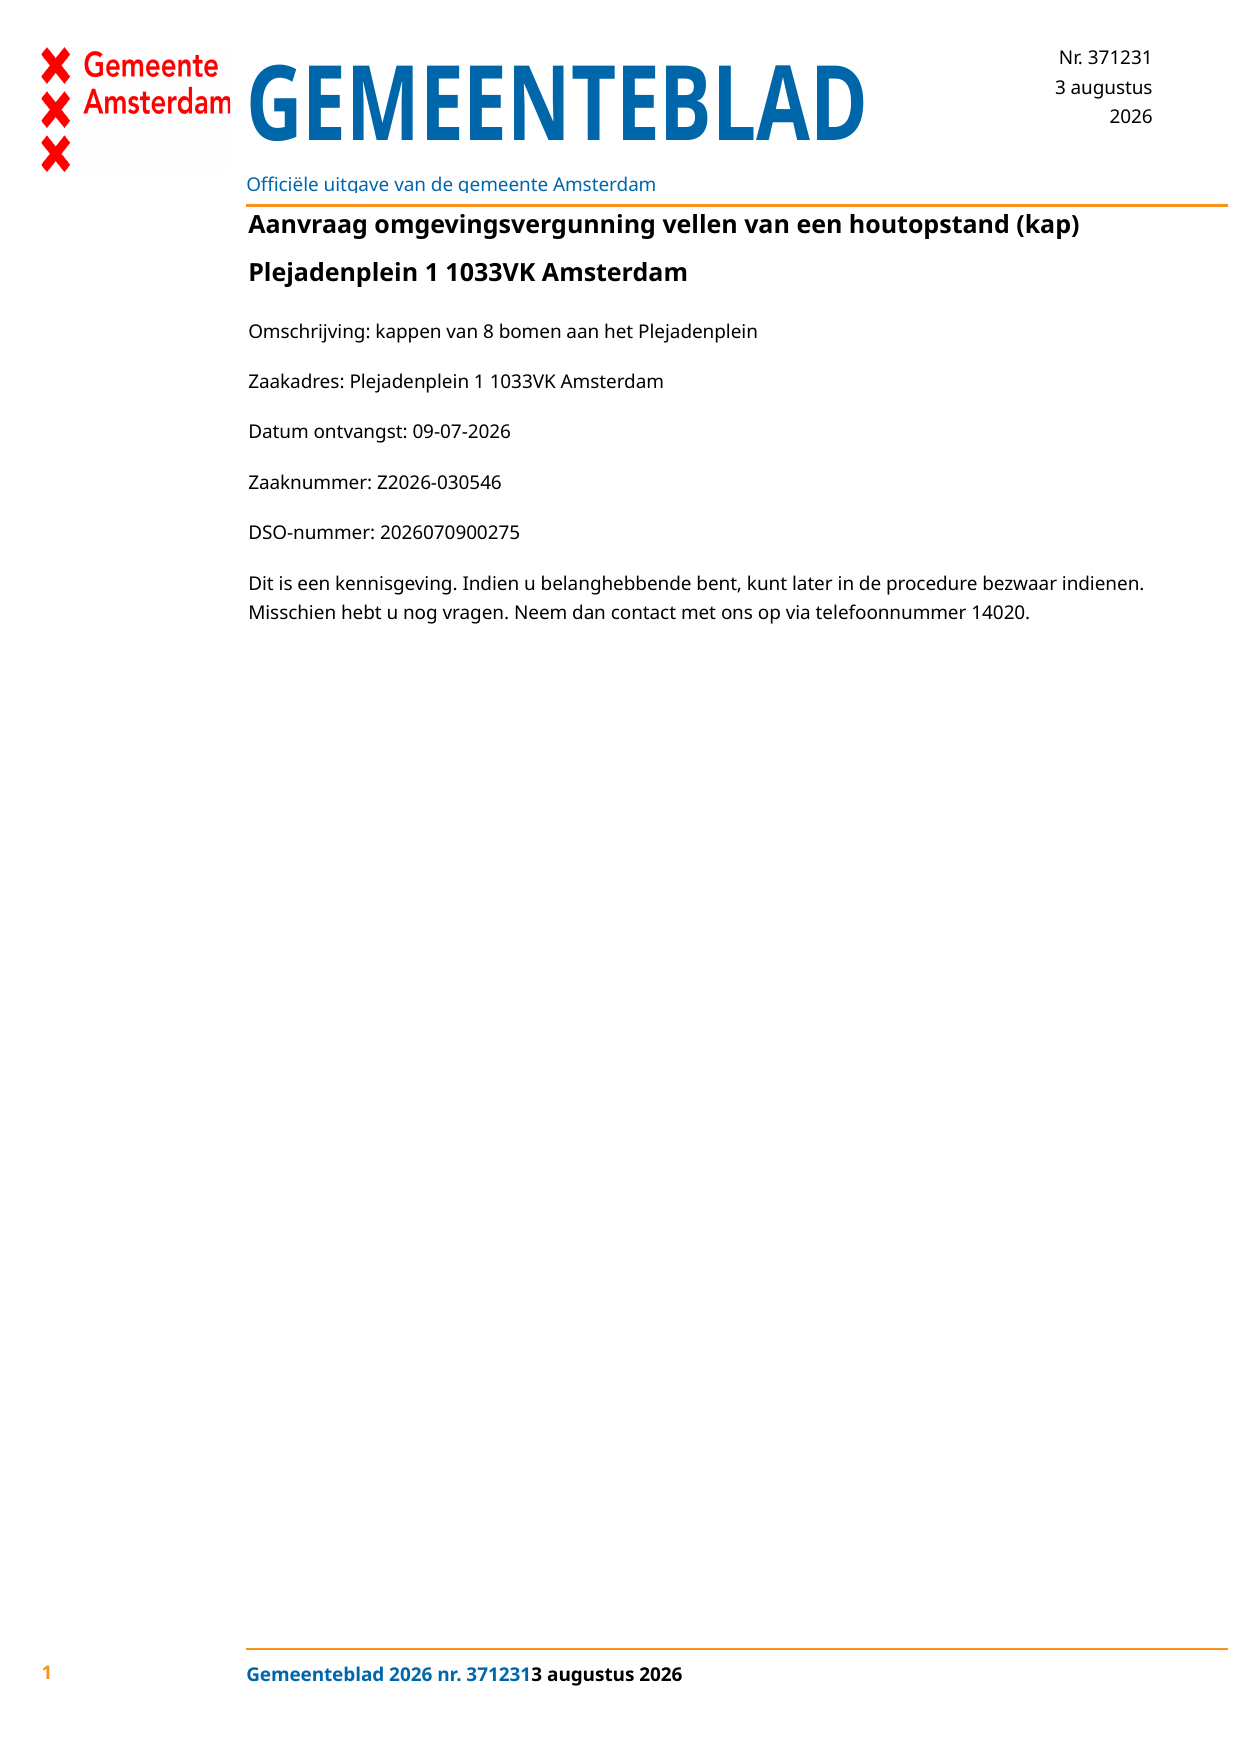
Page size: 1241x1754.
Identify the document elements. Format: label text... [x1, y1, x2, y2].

text Aanvraag omgevingsvergunning vellen van een houtopstand (kap) Plejadenplein 1 1033VK Amsterdam [248, 207, 1152, 288]
picture [41, 47, 231, 172]
text Dit is een kennisgeving. Indien u belanghebbende bent, kunt later in de procedure bezwaar indienen. Misschien hebt u nog vragen. Neem dan contact met ons op via telefoonnummer 14020. [248, 570, 1152, 625]
text Datum ontvangst: 09-07-2026 [248, 419, 1152, 444]
text Omschrijving: kappen van 8 bomen aan het Plejadenplein [248, 318, 1152, 344]
text Zaakadres: Plejadenplein 1 1033VK Amsterdam [248, 368, 1152, 394]
text DSO-nummer: 2026070900275 [248, 519, 1152, 545]
text Zaaknummer: Z2026-030546 [248, 469, 1152, 495]
